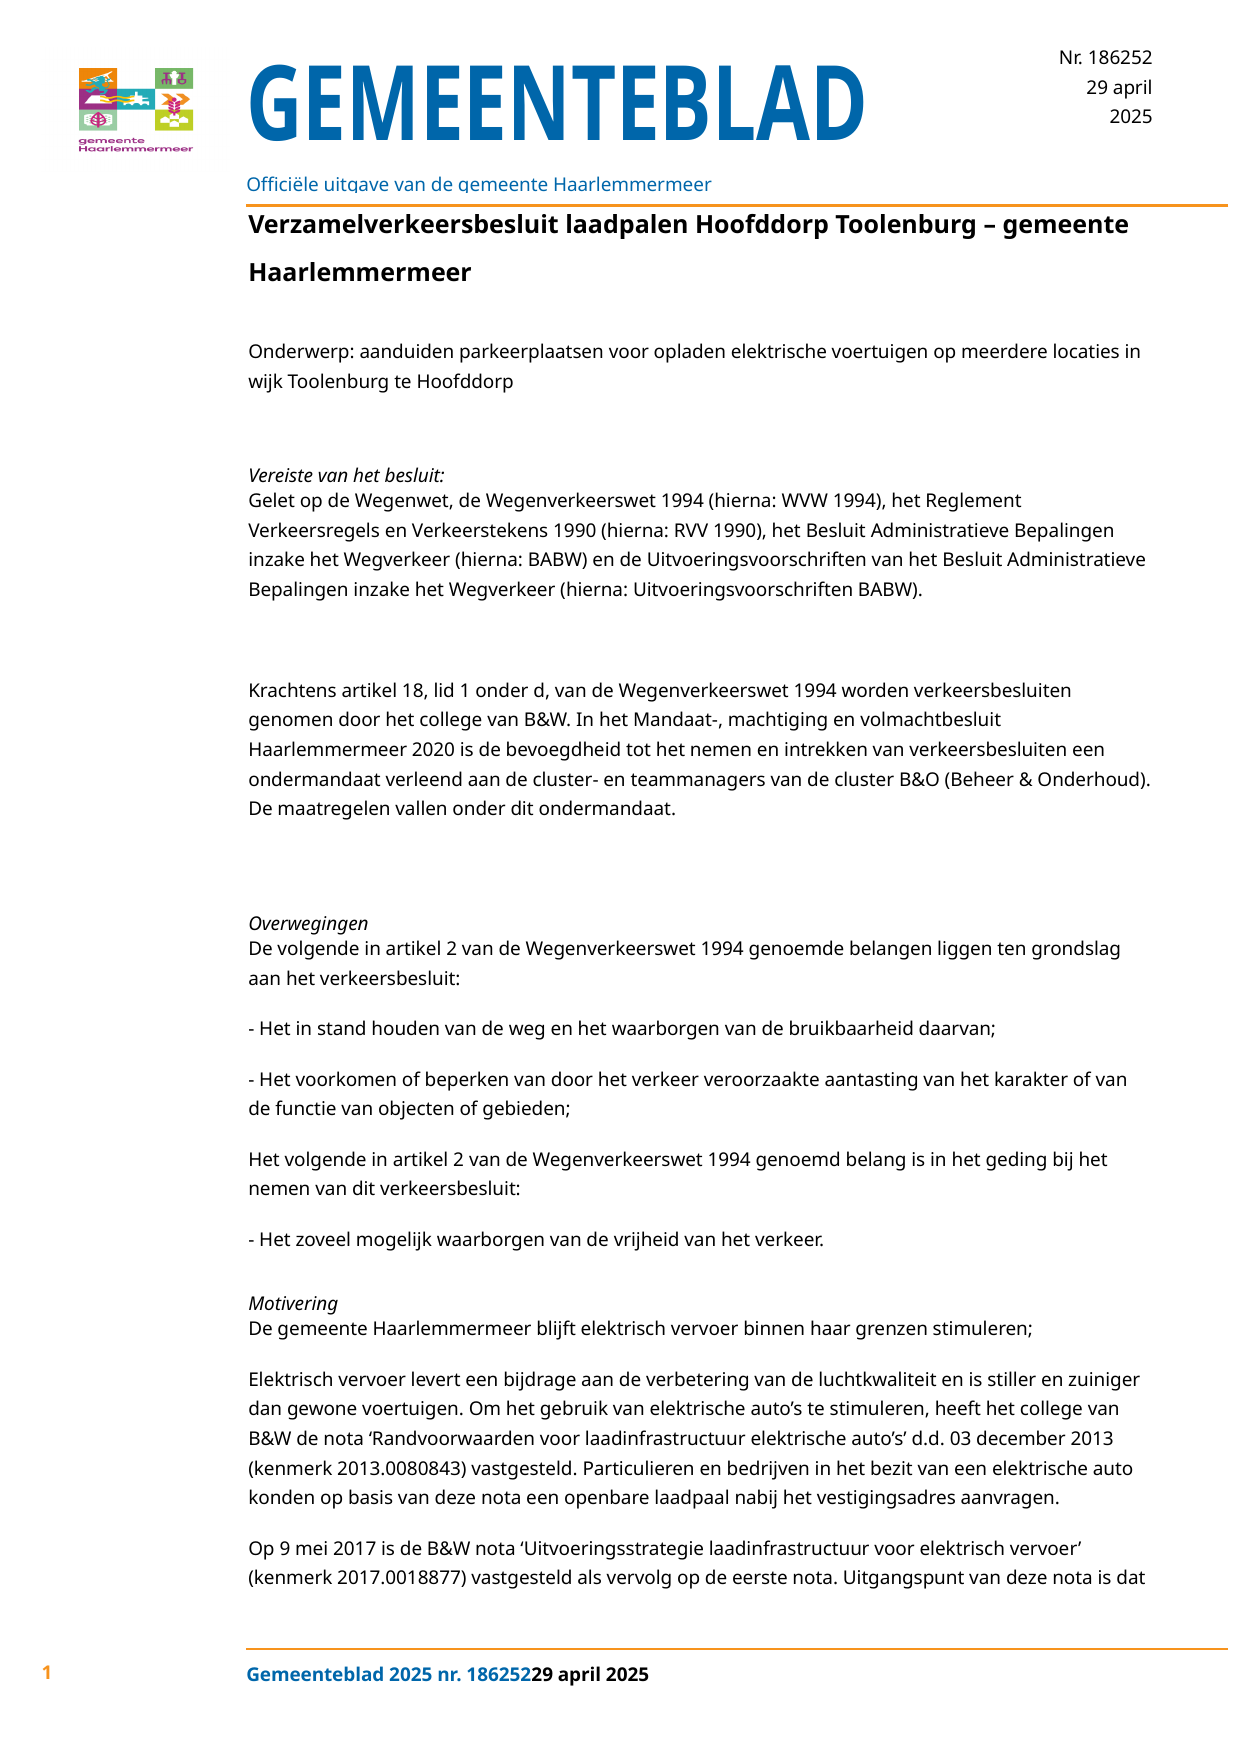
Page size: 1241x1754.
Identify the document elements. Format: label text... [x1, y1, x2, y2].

text Overwegingen [248, 910, 1152, 936]
text Gelet op de Wegenwet, de Wegenverkeerswet 1994 (hierna: WVW 1994), het Reglement Verkeersregels en Verkeerstekens 1990 (hierna: RVV 1990), het Besluit Administratieve Bepalingen inzake het Wegverkeer (hierna: BABW) en de Uitvoeringsvoorschriften van het Besluit Administratieve Bepalingen inzake het Wegverkeer (hierna: Uitvoeringsvoorschriften BABW). [248, 487, 1152, 602]
text Elektrisch vervoer levert een bijdrage aan de verbetering van de luchtkwaliteit en is stiller en zuiniger dan gewone voertuigen. Om het gebruik van elektrische auto’s te stimuleren, heeft het college van B&W de nota ‘Randvoorwaarden voor laadinfrastructuur elektrische auto’s’ d.d. 03 december 2013 (kenmerk 2013.0080843) vastgesteld. Particulieren en bedrijven in het bezit van een elektrische auto konden op basis van deze nota een openbare laadpaal nabij het vestigingsadres aanvragen. [248, 1366, 1152, 1510]
text - Het in stand houden van de weg en het waarborgen van de bruikbaarheid daarvan; [248, 1016, 1152, 1041]
text - Het voorkomen of beperken van door het verkeer veroorzaakte aantasting van het karakter of van de functie van objecten of gebieden; [248, 1066, 1152, 1121]
text Krachtens artikel 18, lid 1 onder d, van de Wegenverkeerswet 1994 worden verkeersbesluiten genomen door het college van B&W. In het Mandaat-, machtiging en volmachtbesluit Haarlemmermeer 2020 is de bevoegdheid tot het nemen en intrekken van verkeersbesluiten een ondermandaat verleend aan de cluster- en teammanagers van de cluster B&O (Beheer & Onderhoud). De maatregelen vallen onder dit ondermandaat. [248, 677, 1152, 821]
text Op 9 mei 2017 is de B&W nota ‘Uitvoeringsstrategie laadinfrastructuur voor elektrisch vervoer’ (kenmerk 2017.0018877) vastgesteld als vervolg op de eerste nota. Uitgangspunt van deze nota is dat [248, 1535, 1152, 1590]
picture [41, 47, 231, 172]
text Motivering [248, 1290, 1152, 1316]
text De gemeente Haarlemmermeer blijft elektrisch vervoer binnen haar grenzen stimuleren; [248, 1316, 1152, 1341]
text Verzamelverkeersbesluit laadpalen Hoofddorp Toolenburg – gemeente Haarlemmermeer [248, 207, 1152, 288]
text Onderwerp: aanduiden parkeerplaatsen voor opladen elektrische voertuigen op meerdere locaties in wijk Toolenburg te Hoofddorp [248, 339, 1152, 394]
text Het volgende in artikel 2 van de Wegenverkeerswet 1994 genoemd belang is in het geding bij het nemen van dit verkeersbesluit: [248, 1146, 1152, 1201]
text - Het zoveel mogelijk waarborgen van de vrijheid van het verkeer. [248, 1226, 1152, 1252]
text De volgende in artikel 2 van de Wegenverkeerswet 1994 genoemde belangen liggen ten grondslag aan het verkeersbesluit: [248, 936, 1152, 991]
text Vereiste van het besluit: [248, 462, 1152, 487]
